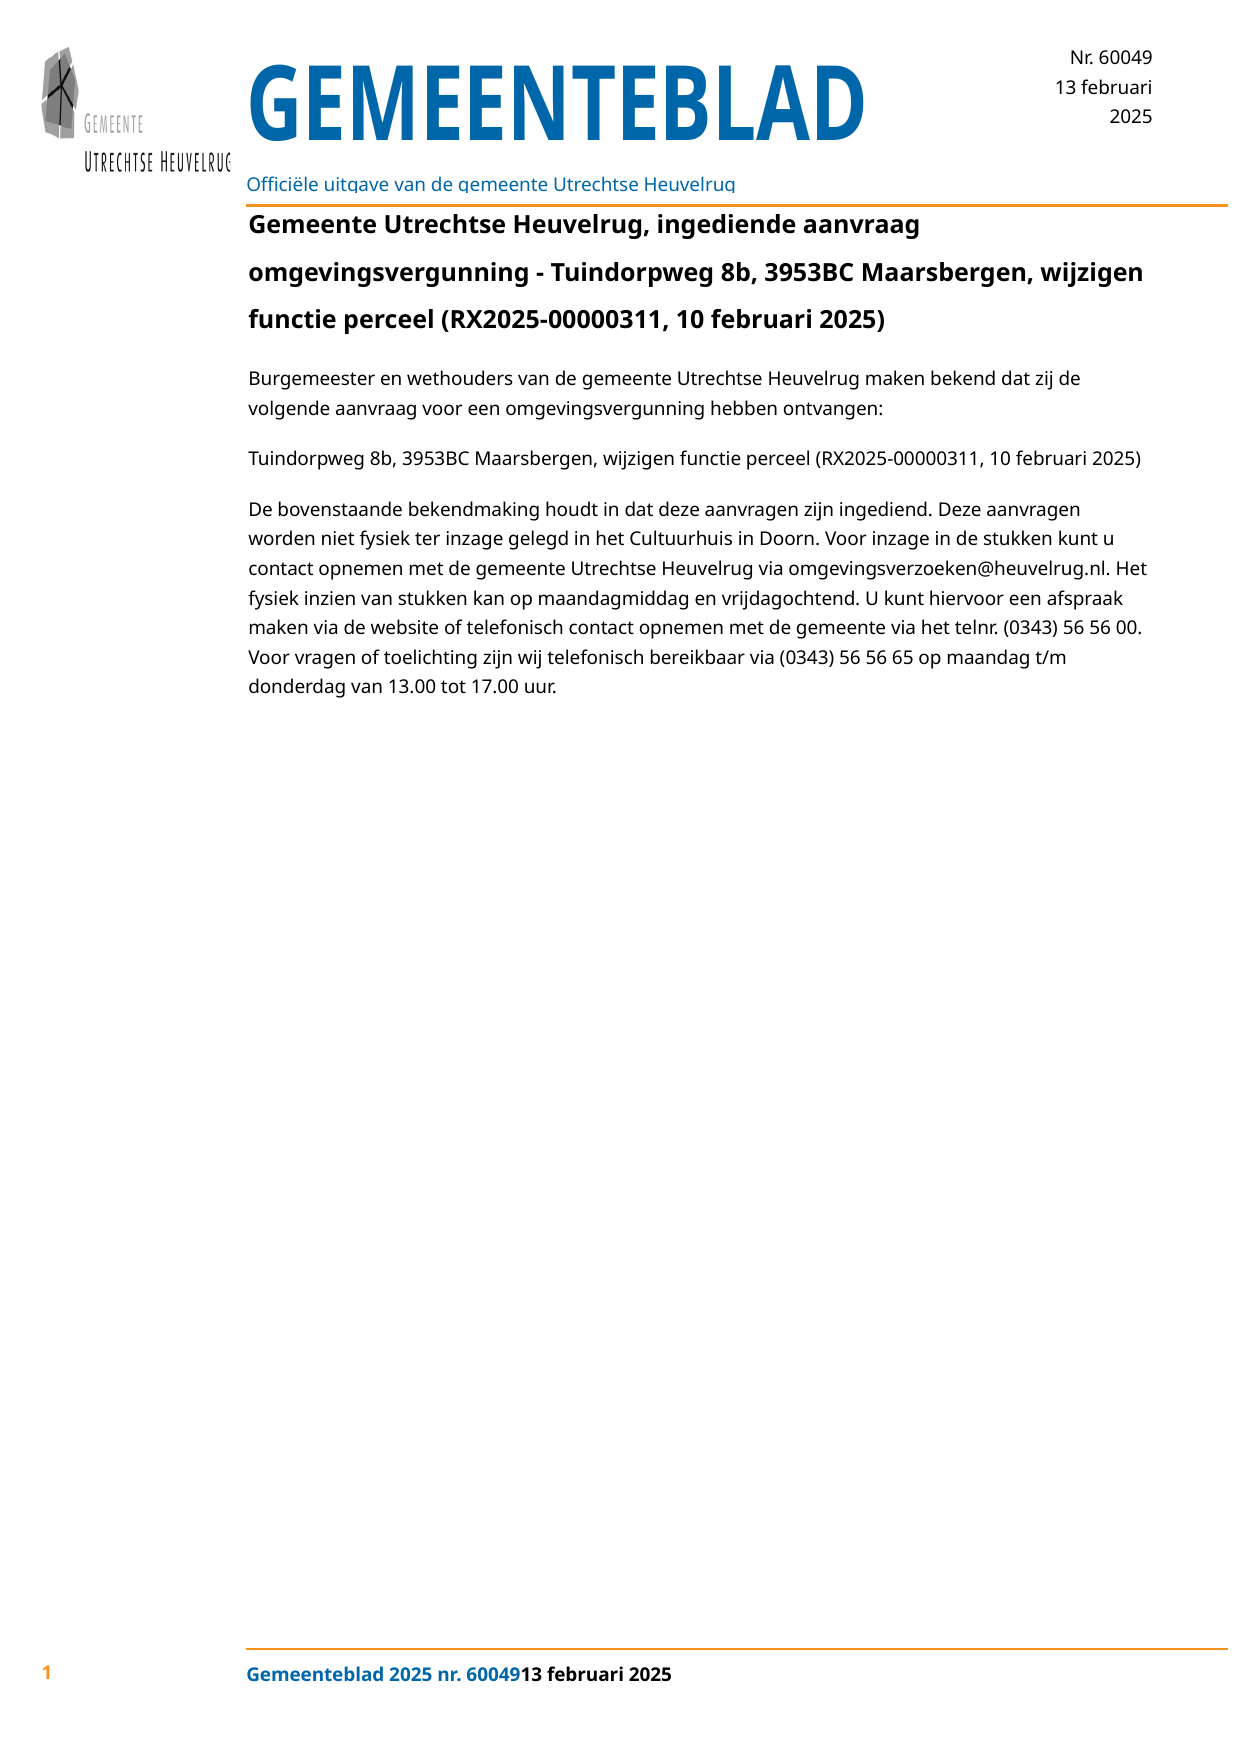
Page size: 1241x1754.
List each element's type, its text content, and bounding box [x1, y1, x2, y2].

text Burgemeester en wethouders van de gemeente Utrechtse Heuvelrug maken bekend dat zij de volgende aanvraag voor een omgevingsvergunning hebben ontvangen: [248, 366, 1152, 421]
text De bovenstaande bekendmaking houdt in dat deze aanvragen zijn ingediend. Deze aanvragen worden niet fysiek ter inzage gelegd in het Cultuurhuis in Doorn. Voor inzage in de stukken kunt u contact opnemen met de gemeente Utrechtse Heuvelrug via omgevingsverzoeken@heuvelrug.nl. Het fysiek inzien van stukken kan op maandagmiddag en vrijdagochtend. U kunt hiervoor een afspraak maken via de website of telefonisch contact opnemen met de gemeente via het telnr. (0343) 56 56 00. Voor vragen of toelichting zijn wij telefonisch bereikbaar via (0343) 56 56 65 op maandag t/m donderdag van 13.00 tot 17.00 uur. [248, 496, 1152, 699]
text Tuindorpweg 8b, 3953BC Maarsbergen, wijzigen functie perceel (RX2025-00000311, 10 februari 2025) [248, 446, 1152, 471]
text Gemeente Utrechtse Heuvelrug, ingediende aanvraag omgevingsvergunning - Tuindorpweg 8b, 3953BC Maarsbergen, wijzigen functie perceel (RX2025-00000311, 10 februari 2025) [248, 207, 1152, 336]
picture [41, 47, 231, 172]
